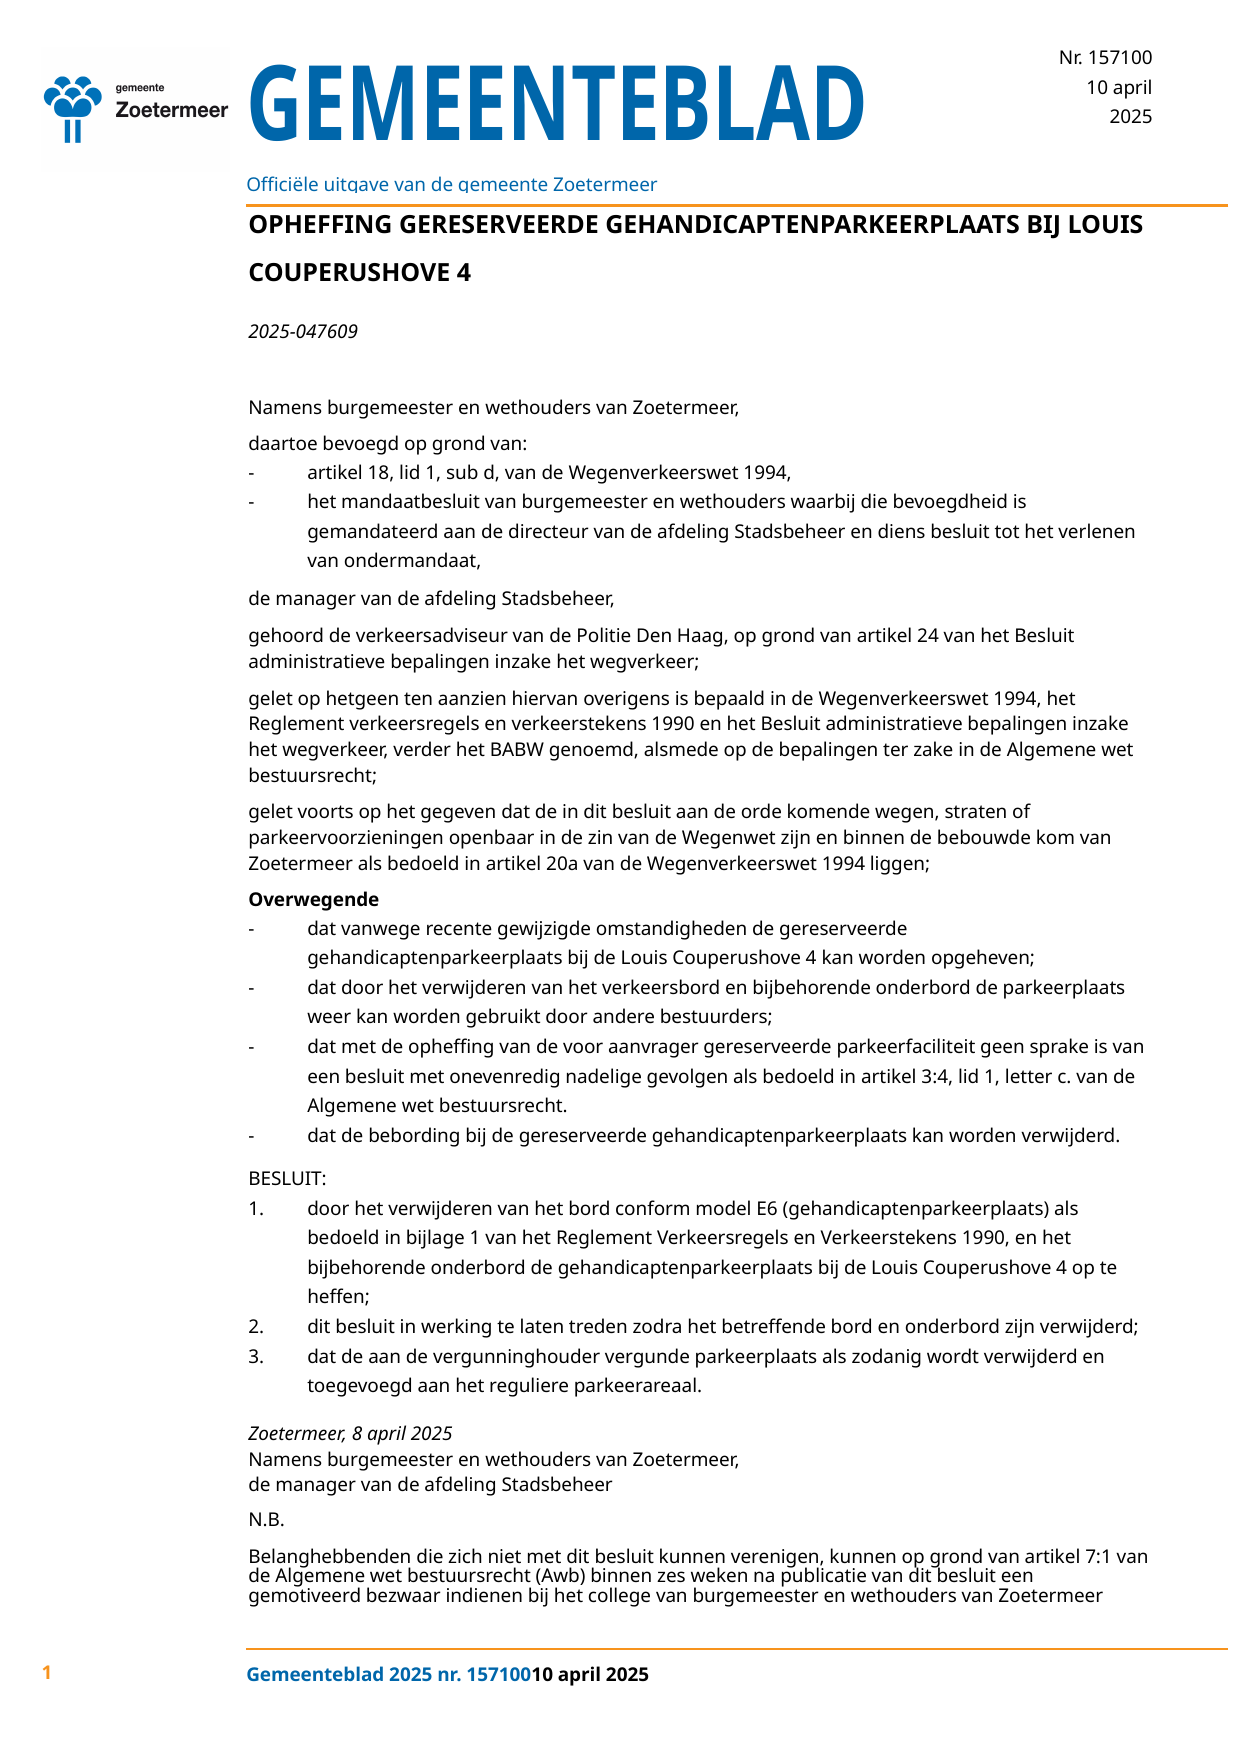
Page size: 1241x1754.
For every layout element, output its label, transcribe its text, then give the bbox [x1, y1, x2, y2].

list dit besluit in werking te laten treden zodra het betreffende bord en onderbord zijn verwijderd; [248, 1313, 1152, 1339]
text de manager van de afdeling Stadsbeheer [248, 1472, 1152, 1497]
list dat de bebording bij de gereserveerde gehandicaptenparkeerplaats kan worden verwijderd. [248, 1122, 1152, 1148]
text Overwegende [248, 887, 1152, 912]
list artikel 18, lid 1, sub d, van de Wegenverkeerswet 1994, [248, 459, 1152, 485]
text N.B. [248, 1511, 1152, 1530]
list dat met de opheffing van de voor aanvrager gereserveerde parkeerfaciliteit geen sprake is van een besluit met onevenredig nadelige gevolgen als bedoeld in artikel 3:4, lid 1, letter c. van de Algemene wet bestuursrecht. [248, 1033, 1152, 1118]
list het mandaatbesluit van burgemeester en wethouders waarbij die bevoegdheid is gemandateerd aan de directeur van de afdeling Stadsbeheer en diens besluit tot het verlenen van ondermandaat, [248, 488, 1152, 573]
text Zoetermeer, 8 april 2025 [248, 1420, 1152, 1446]
text BESLUIT: [248, 1165, 1152, 1191]
list dat vanwege recente gewijzigde omstandigheden de gereserveerde gehandicaptenparkeerplaats bij de Louis Couperushove 4 kan worden opgeheven; [248, 915, 1152, 970]
text gelet op hetgeen ten aanzien hiervan overigens is bepaald in de Wegenverkeerswet 1994, het Reglement verkeersregels en verkeerstekens 1990 en het Besluit administratieve bepalingen inzake het wegverkeer, verder het BABW genoemd, alsmede op de bepalingen ter zake in de Algemene wet bestuursrecht; [248, 685, 1152, 788]
text Namens burgemeester en wethouders van Zoetermeer, [248, 1446, 1152, 1472]
list door het verwijderen van het bord conform model E6 (gehandicaptenparkeerplaats) als bedoeld in bijlage 1 van het Reglement Verkeersregels en Verkeerstekens 1990, en het bijbehorende onderbord de gehandicaptenparkeerplaats bij de Louis Couperushove 4 op te heffen; [248, 1195, 1152, 1309]
text gehoord de verkeersadviseur van de Politie Den Haag, op grond van artikel 24 van het Besluit administratieve bepalingen inzake het wegverkeer; [248, 622, 1152, 674]
list dat de aan de vergunninghouder vergunde parkeerplaats als zodanig wordt verwijderd en toegevoegd aan het reguliere parkeerareaal. [248, 1343, 1152, 1398]
text OPHEFFING GERESERVEERDE GEHANDICAPTENPARKEERPLAATS BIJ LOUIS COUPERUSHOVE 4 [248, 207, 1152, 288]
text daartoe bevoegd op grond van: [248, 431, 1152, 456]
text Namens burgemeester en wethouders van Zoetermeer, [248, 394, 1152, 420]
list dat door het verwijderen van het verkeersbord en bijbehorende onderbord de parkeerplaats weer kan worden gebruikt door andere bestuurders; [248, 974, 1152, 1029]
text gelet voorts op het gegeven dat de in dit besluit aan de orde komende wegen, straten of parkeervoorzieningen openbaar in de zin van de Wegenwet zijn en binnen de bebouwde kom van Zoetermeer als bedoeld in artikel 20a van de Wegenverkeerswet 1994 liggen; [248, 798, 1152, 876]
text 2025-047609 [248, 318, 1152, 344]
text de manager van de afdeling Stadsbeheer, [248, 586, 1152, 611]
picture [41, 47, 231, 172]
text Belanghebbenden die zich niet met dit besluit kunnen verenigen, kunnen op grond van artikel 7:1 van de Algemene wet bestuursrecht (Awb) binnen zes weken na publicatie van dit besluit een gemotiveerd bezwaar indienen bij het college van burgemeester en wethouders van Zoetermeer [248, 1548, 1152, 1606]
